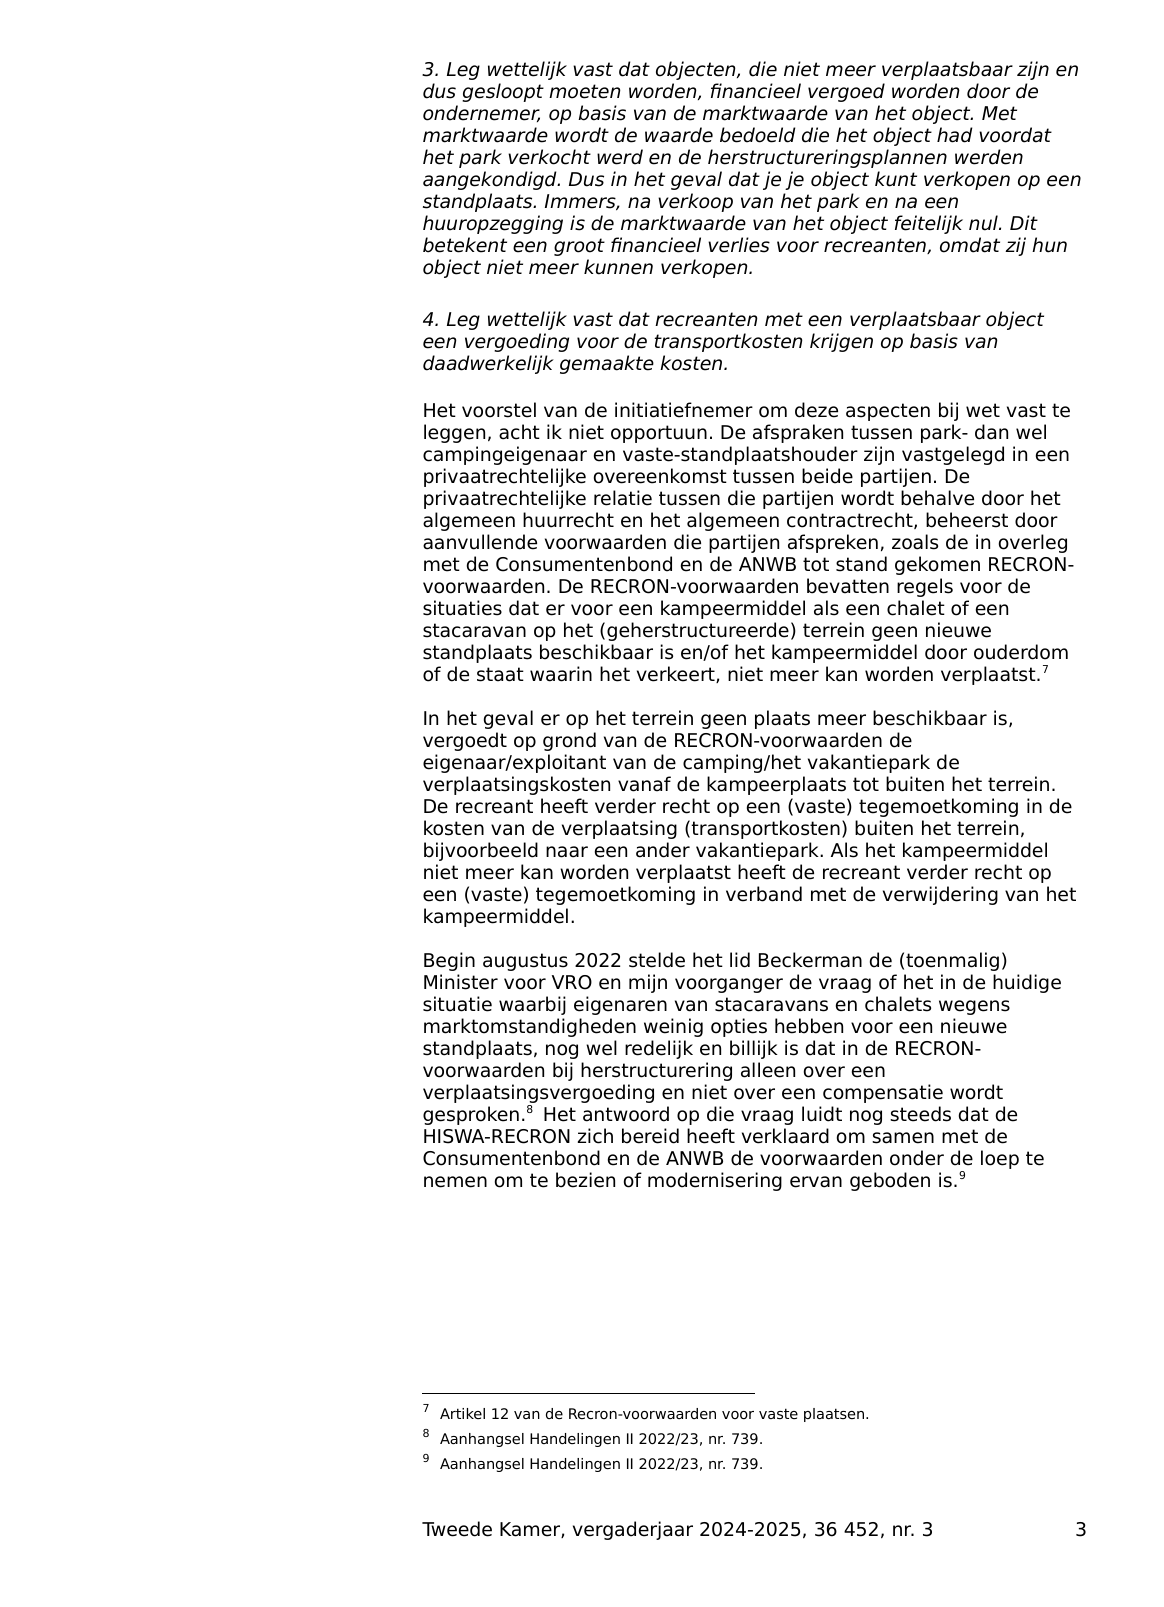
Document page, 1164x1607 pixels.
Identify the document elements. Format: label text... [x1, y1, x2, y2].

text Aanhangsel Handelingen II 2022/23, nr. 739. [422, 1452, 1087, 1474]
text Artikel 12 van de Recron-voorwaarden voor vaste plaatsen. [422, 1402, 1087, 1424]
text Aanhangsel Handelingen II 2022/23, nr. 739. [422, 1427, 1087, 1449]
text In het geval er op het terrein geen plaats meer beschikbaar is, vergoedt op grond van de RECRON-voorwaarden de eigenaar/exploitant van de camping/het vakantiepark de verplaatsingskosten vanaf de kampeerplaats tot buiten het terrein. De recreant heeft verder recht op een (vaste) tegemoetkoming in de kosten van de verplaatsing (transportkosten) buiten het terrein, bijvoorbeeld naar een ander vakantiepark. Als het kampeermiddel niet meer kan worden verplaatst heeft de recreant verder recht op een (vaste) tegemoetkoming in verband met de verwijdering van het kampeermiddel. [422, 708, 1087, 927]
subtitle 3. Leg wettelijk vast dat objecten, die niet meer verplaatsbaar zijn en dus gesloopt moeten worden, financieel vergoed worden door de ondernemer, op basis van de marktwaarde van het object. Met marktwaarde wordt de waarde bedoeld die het object had voordat het park verkocht werd en de herstructureringsplannen werden aangekondigd. Dus in het geval dat je je object kunt verkopen op een standplaats. Immers, na verkoop van het park en na een huuropzegging is de marktwaarde van het object feitelijk nul. Dit betekent een groot financieel verlies voor recreanten, omdat zij hun object niet meer kunnen verkopen. [422, 59, 1087, 279]
subtitle 4. Leg wettelijk vast dat recreanten met een verplaatsbaar object een vergoeding voor de transportkosten krijgen op basis van daadwerkelijk gemaakte kosten. [422, 309, 1087, 375]
text Het voorstel van de initiatiefnemer om deze aspecten bij wet vast te leggen, acht ik niet opportuun. De afspraken tussen park- dan wel campingeigenaar en vaste-standplaatshouder zijn vastgelegd in een privaatrechtelijke overeenkomst tussen beide partijen. De privaatrechtelijke relatie tussen die partijen wordt behalve door het algemeen huurrecht en het algemeen contractrecht, beheerst door aanvullende voorwaarden die partijen afspreken, zoals de in overleg met de Consumentenbond en de ANWB tot stand gekomen RECRON-voorwaarden. De RECRON-voorwaarden bevatten regels voor de situaties dat er voor een kampeermiddel als een chalet of een stacaravan op het (geherstructureerde) terrein geen nieuwe standplaats beschikbaar is en/of het kampeermiddel door ouderdom of de staat waarin het verkeert, niet meer kan worden verplaatst. [422, 400, 1087, 686]
text Begin augustus 2022 stelde het lid Beckerman de (toenmalig) Minister voor VRO en mijn voorganger de vraag of het in de huidige situatie waarbij eigenaren van stacaravans en chalets wegens marktomstandigheden weinig opties hebben voor een nieuwe standplaats, nog wel redelijk en billijk is dat in de RECRON-voorwaarden bij herstructurering alleen over een verplaatsingsvergoeding en niet over een compensatie wordt gesproken. Het antwoord op die vraag luidt nog steeds dat de HISWA-RECRON zich bereid heeft verklaard om samen met de Consumentenbond en de ANWB de voorwaarden onder de loep te nemen om te bezien of modernisering ervan geboden is. [422, 950, 1087, 1191]
